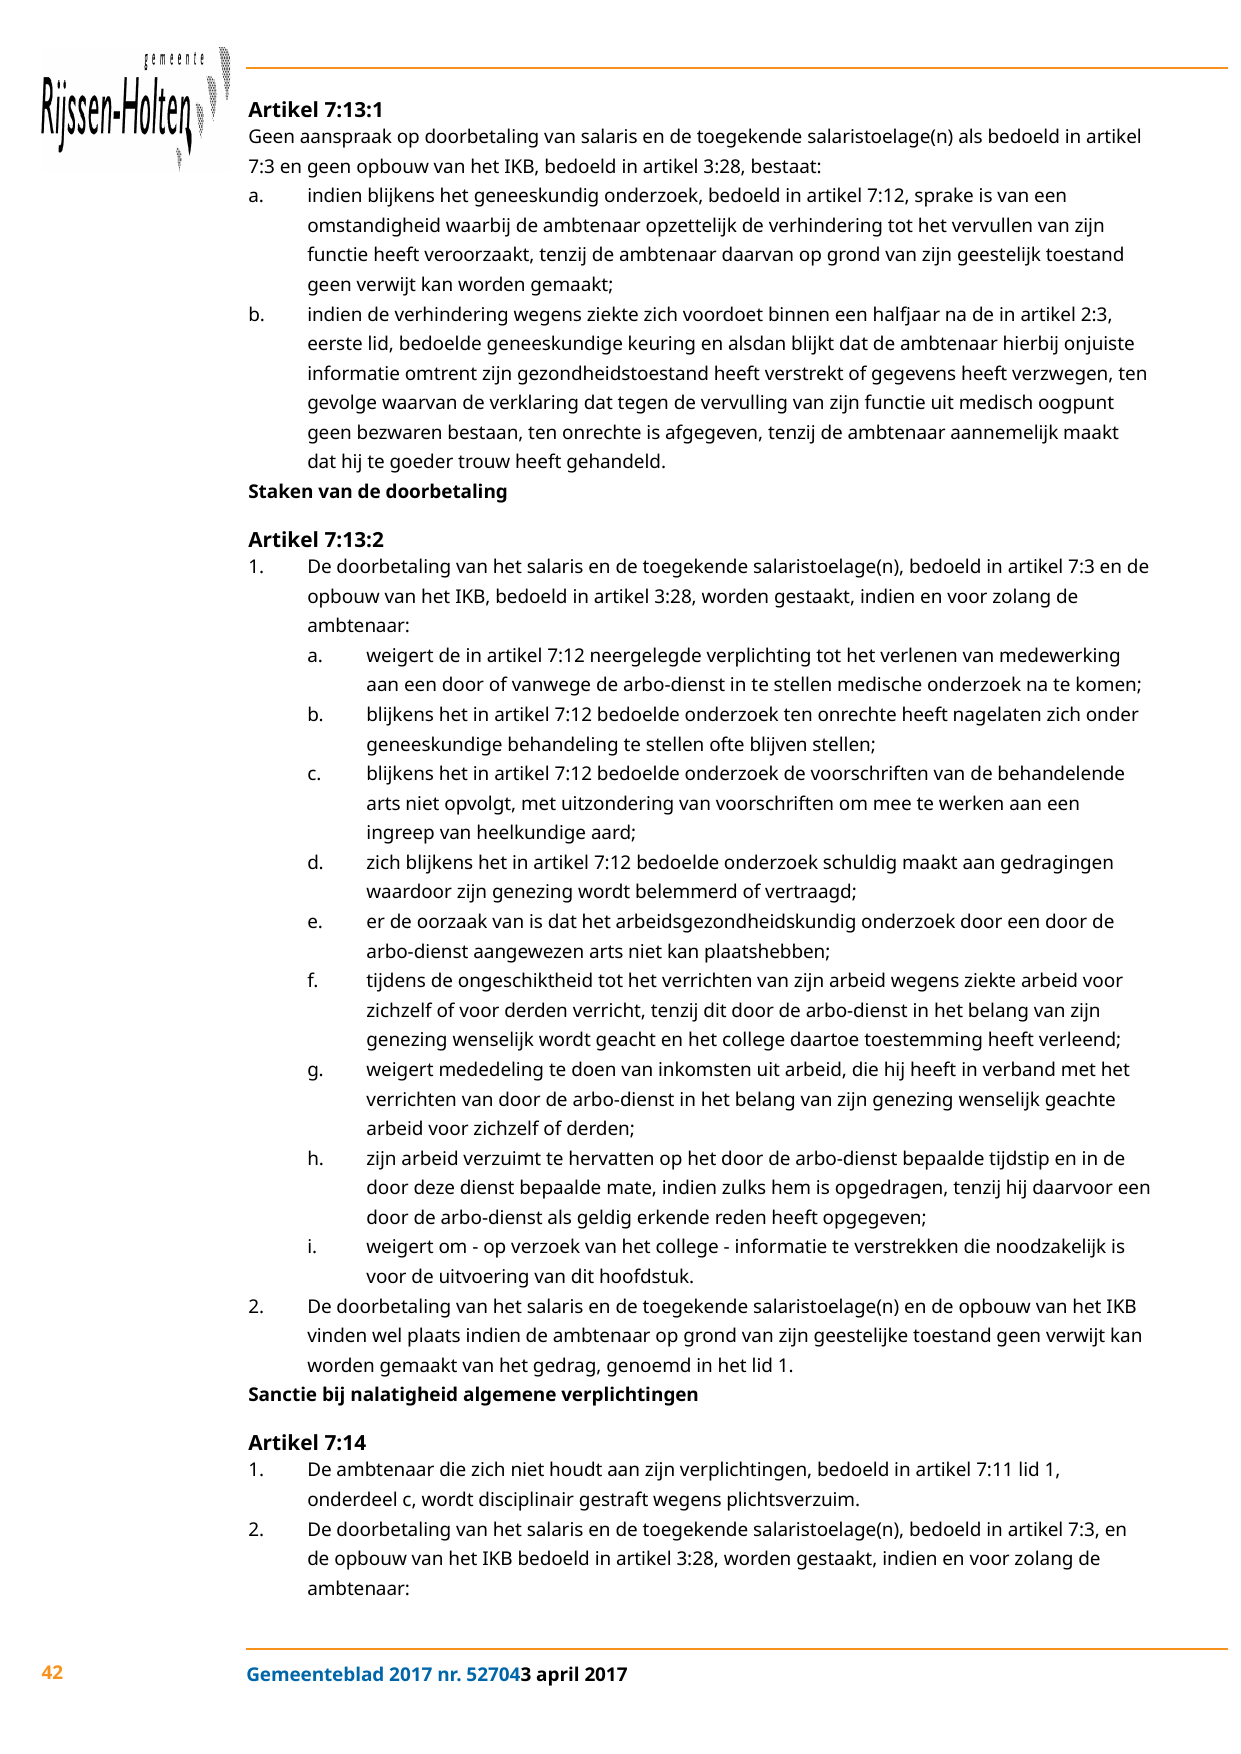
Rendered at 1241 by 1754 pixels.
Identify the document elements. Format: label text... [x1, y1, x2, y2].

text Artikel 7:13:2 [248, 525, 1152, 553]
list De doorbetaling van het salaris en de toegekende salaristoelage(n), bedoeld in artikel 7:3 en de opbouw van het IKB, bedoeld in artikel 3:28, worden gestaakt, indien en voor zolang de ambtenaar: [248, 553, 1152, 638]
picture [41, 47, 231, 172]
list indien blijkens het geneeskundig onderzoek, bedoeld in artikel 7:12, sprake is van een omstandigheid waarbij de ambtenaar opzettelijk de verhindering tot het vervullen van zijn functie heeft veroorzaakt, tenzij de ambtenaar daarvan op grond van zijn geestelijk toestand geen verwijt kan worden gemaakt; [248, 182, 1152, 297]
list De ambtenaar die zich niet houdt aan zijn verplichtingen, bedoeld in artikel 7:11 lid 1, onderdeel c, wordt disciplinair gestraft wegens plichtsverzuim. [248, 1457, 1152, 1512]
list weigert om - op verzoek van het college - informatie te verstrekken die noodzakelijk is voor de uitvoering van dit hoofdstuk. [307, 1234, 1152, 1289]
list er de oorzaak van is dat het arbeidsgezondheidskundig onderzoek door een door de arbo-dienst aangewezen arts niet kan plaatshebben; [307, 908, 1152, 963]
list zijn arbeid verzuimt te hervatten op het door de arbo-dienst bepaalde tijdstip en in de door deze dienst bepaalde mate, indien zulks hem is opgedragen, tenzij hij daarvoor een door de arbo-dienst als geldig erkende reden heeft opgegeven; [307, 1145, 1152, 1230]
text Artikel 7:13:1 [248, 95, 1152, 123]
list blijkens het in artikel 7:12 bedoelde onderzoek de voorschriften van de behandelende arts niet opvolgt, met uitzondering van voorschriften om mee te werken aan een ingreep van heelkundige aard; [307, 760, 1152, 845]
list zich blijkens het in artikel 7:12 bedoelde onderzoek schuldig maakt aan gedragingen waardoor zijn genezing wordt belemmerd of vertraagd; [307, 849, 1152, 904]
list weigert mededeling te doen van inkomsten uit arbeid, die hij heeft in verband met het verrichten van door de arbo-dienst in het belang van zijn genezing wenselijk geachte arbeid voor zichzelf of derden; [307, 1056, 1152, 1141]
list indien de verhindering wegens ziekte zich voordoet binnen een halfjaar na de in artikel 2:3, eerste lid, bedoelde geneeskundige keuring en alsdan blijkt dat de ambtenaar hierbij onjuiste informatie omtrent zijn gezondheidstoestand heeft verstrekt of gegevens heeft verzwegen, ten gevolge waarvan de verklaring dat tegen de vervulling van zijn functie uit medisch oogpunt geen bezwaren bestaan, ten onrechte is afgegeven, tenzij de ambtenaar aannemelijk maakt dat hij te goeder trouw heeft gehandeld. [248, 301, 1152, 474]
list blijkens het in artikel 7:12 bedoelde onderzoek ten onrechte heeft nagelaten zich onder geneeskundige behandeling te stellen ofte blijven stellen; [307, 701, 1152, 756]
list tijdens de ongeschiktheid tot het verrichten van zijn arbeid wegens ziekte arbeid voor zichzelf of voor derden verricht, tenzij dit door de arbo-dienst in het belang van zijn genezing wenselijk wordt geacht en het college daartoe toestemming heeft verleend; [307, 967, 1152, 1052]
list De doorbetaling van het salaris en de toegekende salaristoelage(n) en de opbouw van het IKB vinden wel plaats indien de ambtenaar op grond van zijn geestelijke toestand geen verwijt kan worden gemaakt van het gedrag, genoemd in het lid 1. [248, 1293, 1152, 1378]
text Staken van de doorbetaling [248, 478, 1152, 504]
text Sanctie bij nalatigheid algemene verplichtingen [248, 1382, 1152, 1407]
list weigert de in artikel 7:12 neergelegde verplichting tot het verlenen van medewerking aan een door of vanwege de arbo-dienst in te stellen medische onderzoek na te komen; [307, 642, 1152, 697]
text Artikel 7:14 [248, 1428, 1152, 1457]
list De doorbetaling van het salaris en de toegekende salaristoelage(n), bedoeld in artikel 7:3, en de opbouw van het IKB bedoeld in artikel 3:28, worden gestaakt, indien en voor zolang de ambtenaar: [248, 1516, 1152, 1601]
text Geen aanspraak op doorbetaling van salaris en de toegekende salaristoelage(n) als bedoeld in artikel 7:3 en geen opbouw van het IKB, bedoeld in artikel 3:28, bestaat: [248, 123, 1152, 178]
